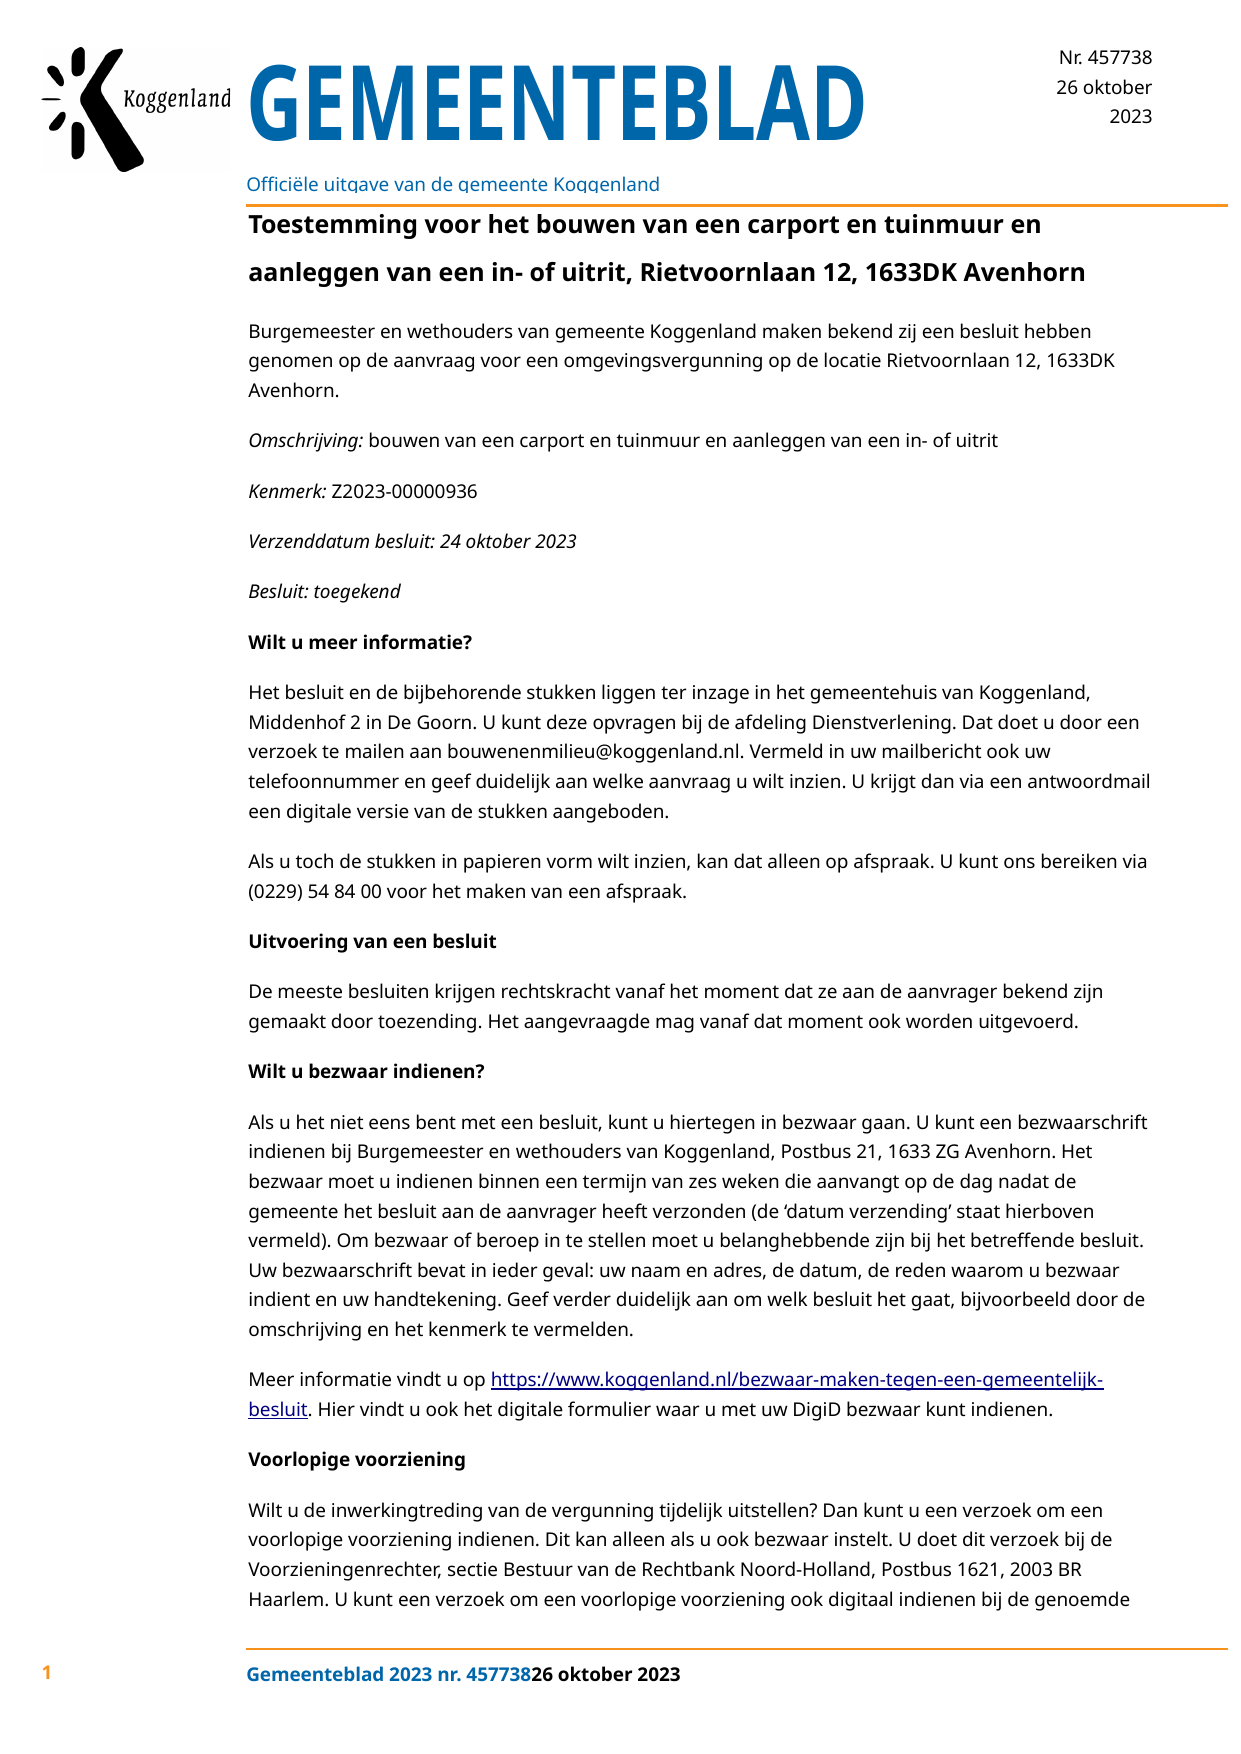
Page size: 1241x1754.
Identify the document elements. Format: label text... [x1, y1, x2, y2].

text Wilt u meer informatie? [248, 629, 1152, 655]
text Wilt u bezwaar indienen? [248, 1059, 1152, 1084]
text Als u toch de stukken in papieren vorm wilt inzien, kan dat alleen op afspraak. U kunt ons bereiken via (0229) 54 84 00 voor het maken van een afspraak. [248, 848, 1152, 904]
text Het besluit en de bijbehorende stukken liggen ter inzage in het gemeentehuis van Koggenland, Middenhof 2 in De Goorn. U kunt deze opvragen bij de afdeling Dienstverlening. Dat doet u door een verzoek te mailen aan bouwenenmilieu@koggenland.nl. Vermeld in uw mailbericht ook uw telefoonnummer en geef duidelijk aan welke aanvraag u wilt inzien. U krijgt dan via een antwoordmail een digitale versie van de stukken aangeboden. [248, 679, 1152, 824]
text Voorlopige voorziening [248, 1447, 1152, 1472]
text Kenmerk: Z2023-00000936 [248, 478, 1152, 504]
text Als u het niet eens bent met een besluit, kunt u hiertegen in bezwaar gaan. U kunt een bezwaarschrift indienen bij Burgemeester en wethouders van Koggenland, Postbus 21, 1633 ZG Avenhorn. Het bezwaar moet u indienen binnen een termijn van zes weken die aanvangt op de dag nadat de gemeente het besluit aan de aanvrager heeft verzonden (de ‘datum verzending’ staat hierboven vermeld). Om bezwaar of beroep in te stellen moet u belanghebbende zijn bij het betreffende besluit. Uw bezwaarschrift bevat in ieder geval: uw naam en adres, de datum, de reden waarom u bezwaar indient en uw handtekening. Geef verder duidelijk aan om welk besluit het gaat, bijvoorbeeld door de omschrijving en het kenmerk te vermelden. [248, 1109, 1152, 1342]
text De meeste besluiten krijgen rechtskracht vanaf het moment dat ze aan de aanvrager bekend zijn gemaakt door toezending. Het aangevraagde mag vanaf dat moment ook worden uitgevoerd. [248, 979, 1152, 1034]
text Burgemeester en wethouders van gemeente Koggenland maken bekend zij een besluit hebben genomen op de aanvraag voor een omgevingsvergunning op de locatie Rietvoornlaan 12, 1633DK Avenhorn. [248, 318, 1152, 403]
text Uitvoering van een besluit [248, 928, 1152, 954]
text Wilt u de inwerkingtreding van de vergunning tijdelijk uitstellen? Dan kunt u een verzoek om een voorlopige voorziening indienen. Dit kan alleen als u ook bezwaar instelt. U doet dit verzoek bij de Voorzieningenrechter, sectie Bestuur van de Rechtbank Noord-Holland, Postbus 1621, 2003 BR Haarlem. U kunt een verzoek om een voorlopige voorziening ook digitaal indienen bij de genoemde [248, 1497, 1152, 1612]
picture [41, 47, 231, 172]
text Meer informatie vindt u op https://www.koggenland.nl/bezwaar-maken-tegen-een-gemeentelijk-besluit. Hier vindt u ook het digitale formulier waar u met uw DigiD bezwaar kunt indienen. [248, 1367, 1152, 1422]
text Besluit: toegekend [248, 579, 1152, 604]
text Toestemming voor het bouwen van een carport en tuinmuur en aanleggen van een in- of uitrit, Rietvoornlaan 12, 1633DK Avenhorn [248, 207, 1152, 288]
text Omschrijving: bouwen van een carport en tuinmuur en aanleggen van een in- of uitrit [248, 427, 1152, 453]
text Verzenddatum besluit: 24 oktober 2023 [248, 528, 1152, 554]
